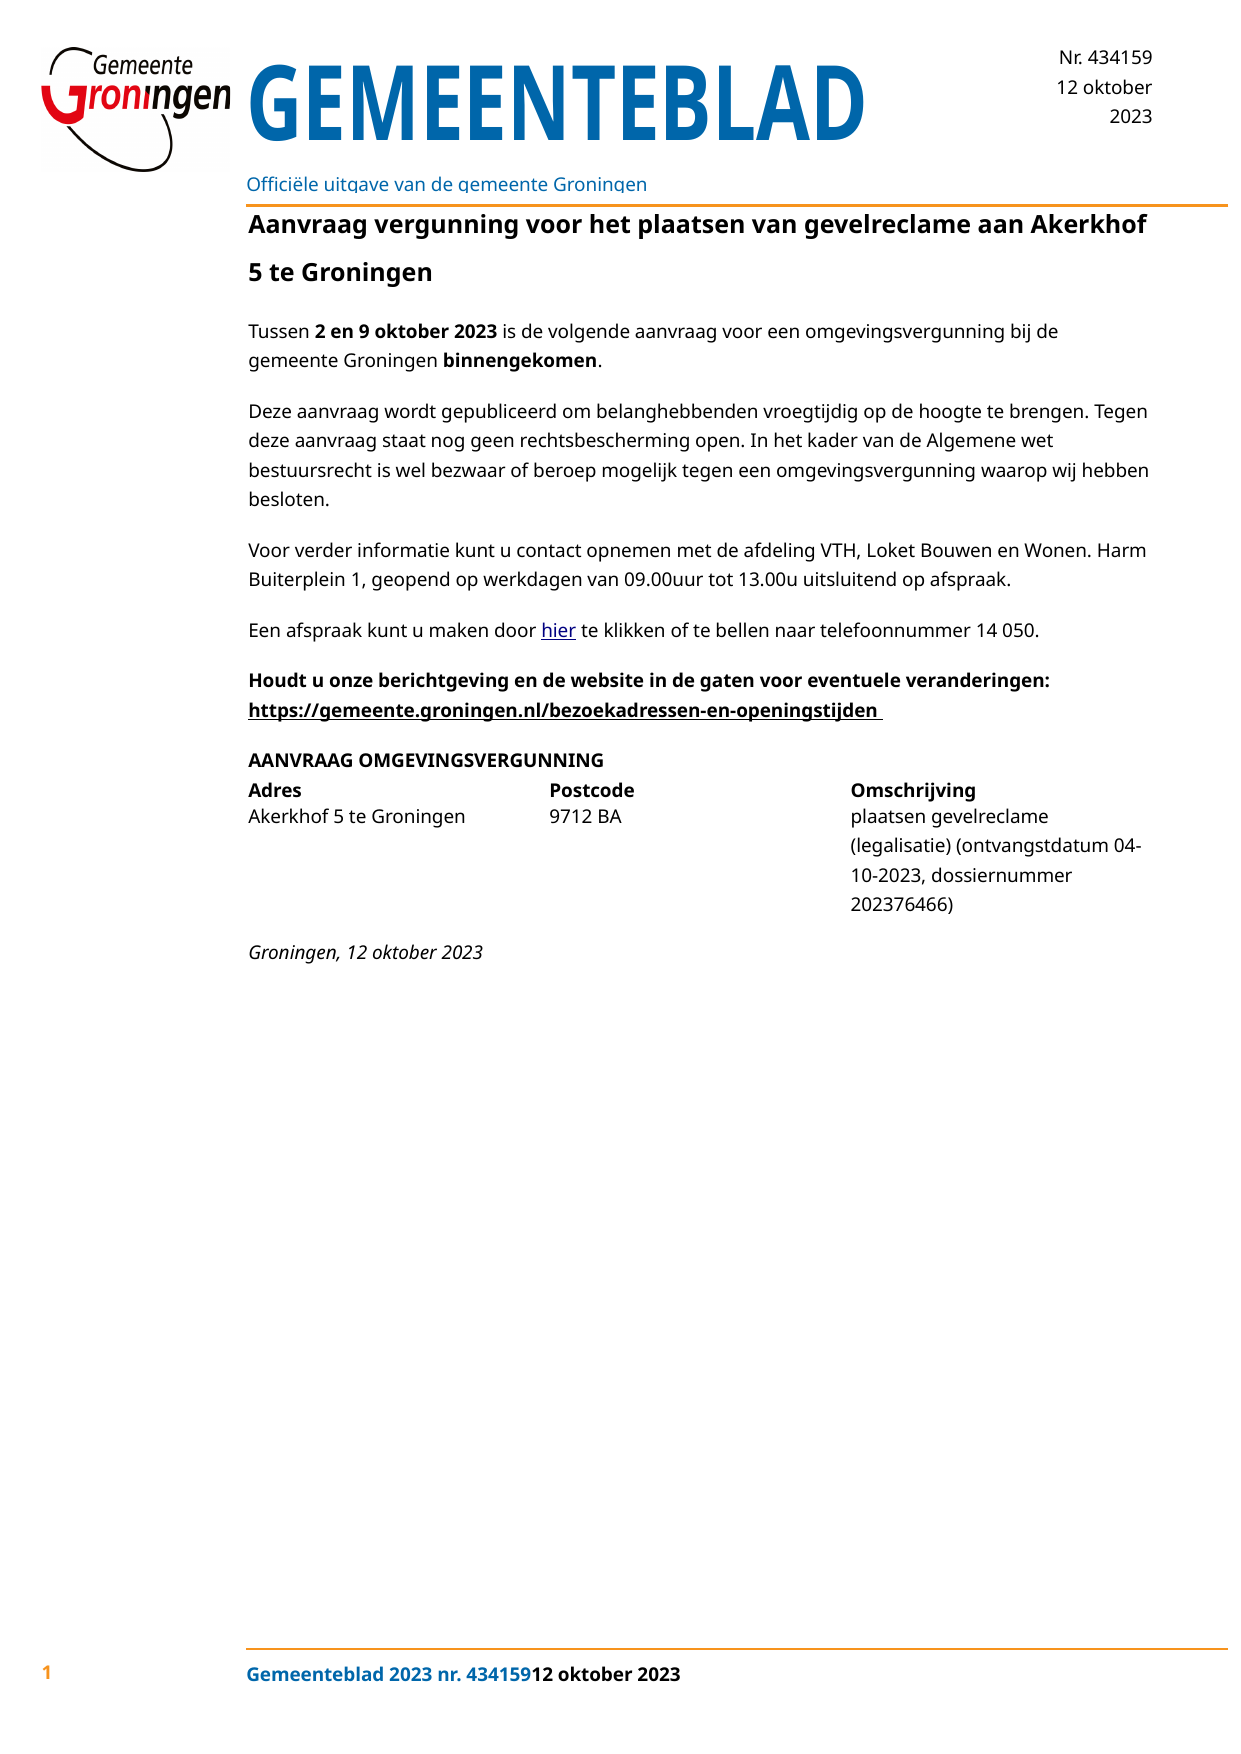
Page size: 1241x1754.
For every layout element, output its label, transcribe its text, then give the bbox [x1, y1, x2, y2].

picture [41, 47, 231, 172]
table_cell Akerkhof 5 te Groningen [248, 803, 549, 917]
table_header Postcode [549, 777, 850, 803]
text Voor verder informatie kunt u contact opnemen met de afdeling VTH, Loket Bouwen en Wonen. Harm Buiterplein 1, geopend op werkdagen van 09.00uur tot 13.00u uitsluitend op afspraak. [248, 537, 1152, 592]
text AANVRAAG OMGEVINGSVERGUNNING [248, 747, 1152, 773]
table_header Adres [248, 777, 549, 803]
table_cell 9712 BA [549, 803, 850, 917]
table_cell plaatsen gevelreclame (legalisatie) (ontvangstdatum 04-10-2023, dossiernummer 202376466) [850, 803, 1152, 917]
text Houdt u onze berichtgeving en de website in de gaten voor eventuele veranderingen: https://gemeente.groningen.nl/bezoekadressen-en-openingstijden [248, 667, 1152, 723]
text Tussen 2 en 9 oktober 2023 is de volgende aanvraag voor een omgevingsvergunning bij de gemeente Groningen binnengekomen. [248, 318, 1152, 373]
text Een afspraak kunt u maken door hier te klikken of te bellen naar telefoonnummer 14 050. [248, 617, 1152, 643]
text Deze aanvraag wordt gepubliceerd om belanghebbenden vroegtijdig op de hoogte te brengen. Tegen deze aanvraag staat nog geen rechtsbescherming open. In het kader van de Algemene wet bestuursrecht is wel bezwaar of beroep mogelijk tegen een omgevingsvergunning waarop wij hebben besloten. [248, 398, 1152, 512]
table_header Omschrijving [850, 777, 1152, 803]
text Groningen, 12 oktober 2023 [248, 939, 1152, 964]
text Aanvraag vergunning voor het plaatsen van gevelreclame aan Akerkhof 5 te Groningen [248, 207, 1152, 288]
